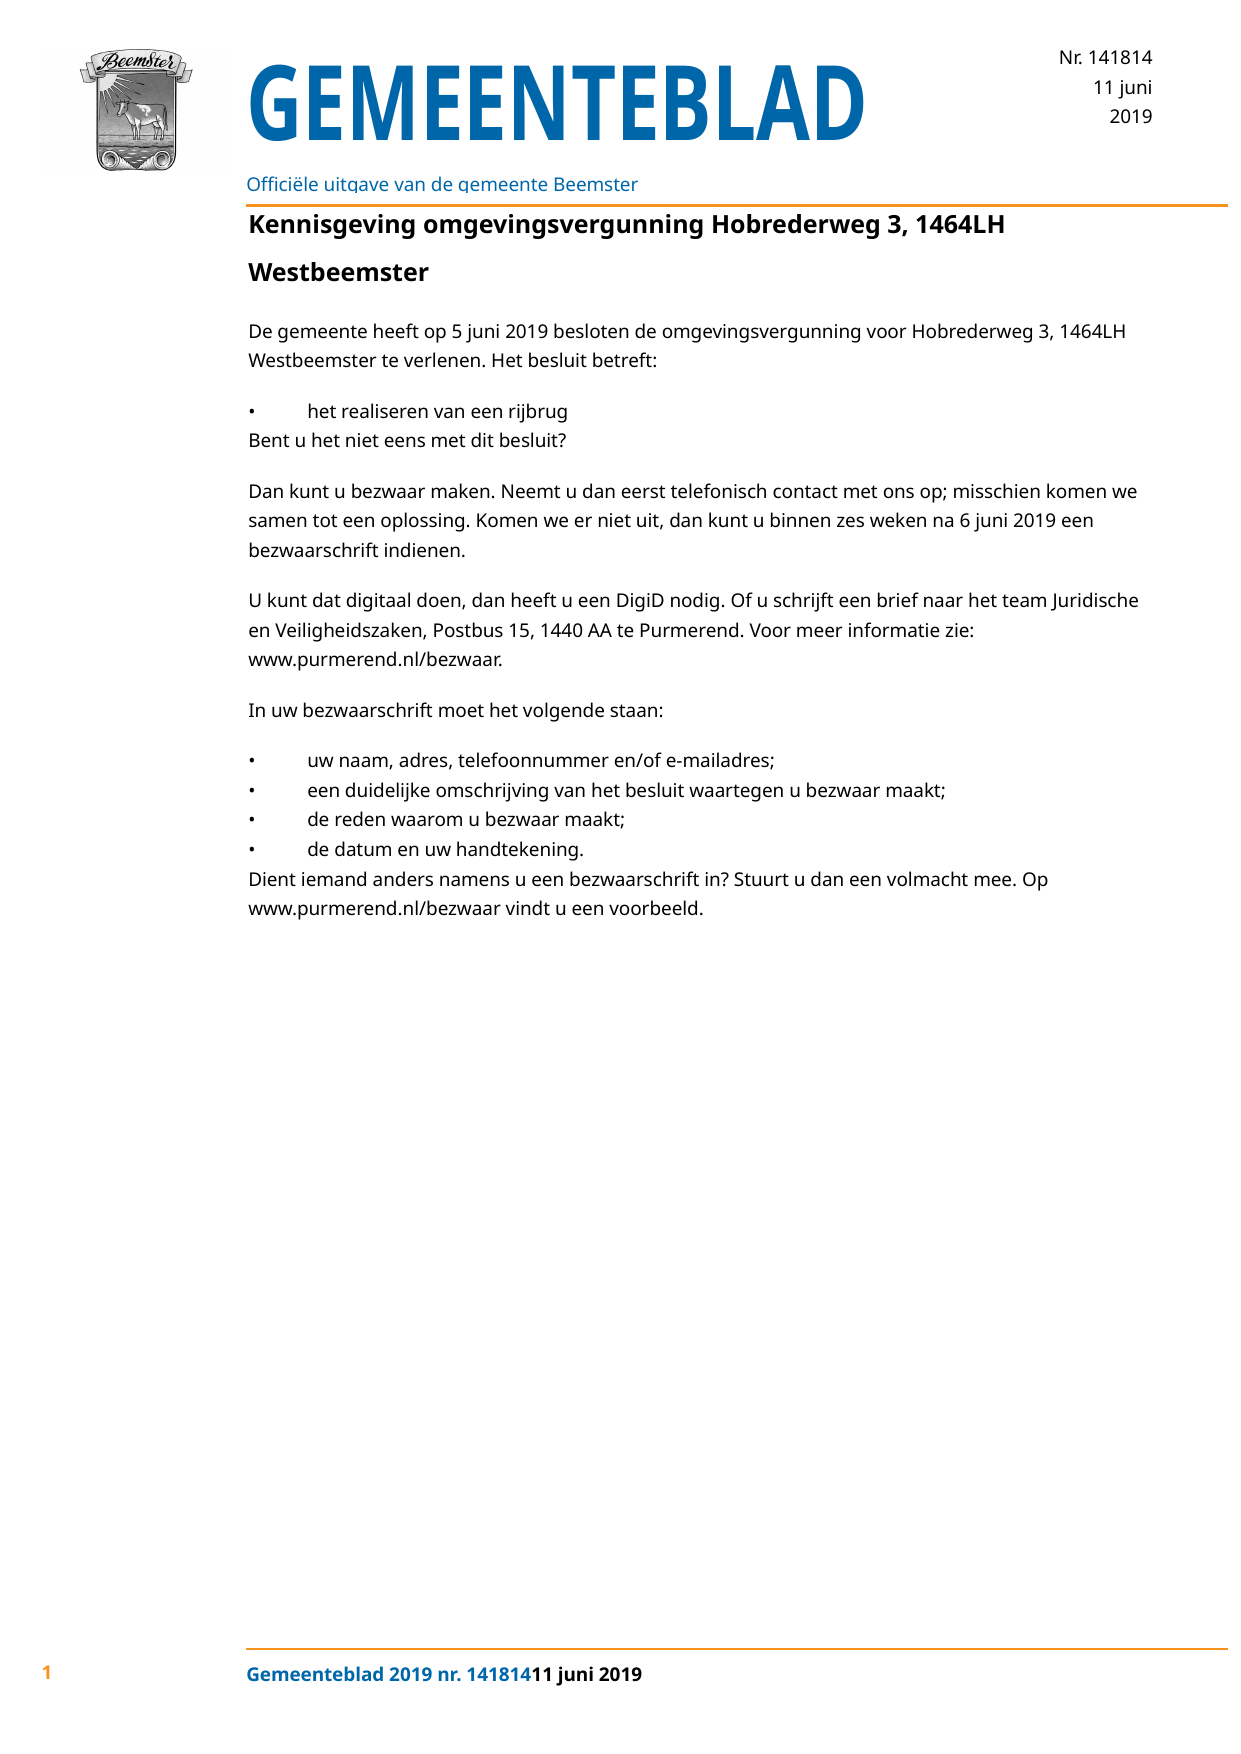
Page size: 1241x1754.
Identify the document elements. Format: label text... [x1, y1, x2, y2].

text Dan kunt u bezwaar maken. Neemt u dan eerst telefonisch contact met ons op; misschien komen we samen tot een oplossing. Komen we er niet uit, dan kunt u binnen zes weken na 6 juni 2019 een bezwaarschrift indienen. [248, 478, 1152, 563]
text In uw bezwaarschrift moet het volgende staan: [248, 697, 1152, 723]
list uw naam, adres, telefoonnummer en/of e-mailadres; [248, 747, 1152, 773]
text De gemeente heeft op 5 juni 2019 besloten de omgevingsvergunning voor Hobrederweg 3, 1464LH Westbeemster te verlenen. Het besluit betreft: [248, 318, 1152, 373]
list een duidelijke omschrijving van het besluit waartegen u bezwaar maakt; [248, 777, 1152, 803]
list het realiseren van een rijbrug [248, 398, 1152, 424]
text Kennisgeving omgevingsvergunning Hobrederweg 3, 1464LH Westbeemster [248, 207, 1152, 288]
list de datum en uw handtekening. [248, 836, 1152, 862]
picture [41, 47, 231, 172]
text Dient iemand anders namens u een bezwaarschrift in? Stuurt u dan een volmacht mee. Op www.purmerend.nl/bezwaar vindt u een voorbeeld. [248, 866, 1152, 921]
text Bent u het niet eens met dit besluit? [248, 427, 1152, 453]
text U kunt dat digitaal doen, dan heeft u een DigiD nodig. Of u schrijft een brief naar het team Juridische en Veiligheidszaken, Postbus 15, 1440 AA te Purmerend. Voor meer informatie zie: www.purmerend.nl/bezwaar. [248, 587, 1152, 672]
list de reden waarom u bezwaar maakt; [248, 807, 1152, 832]
